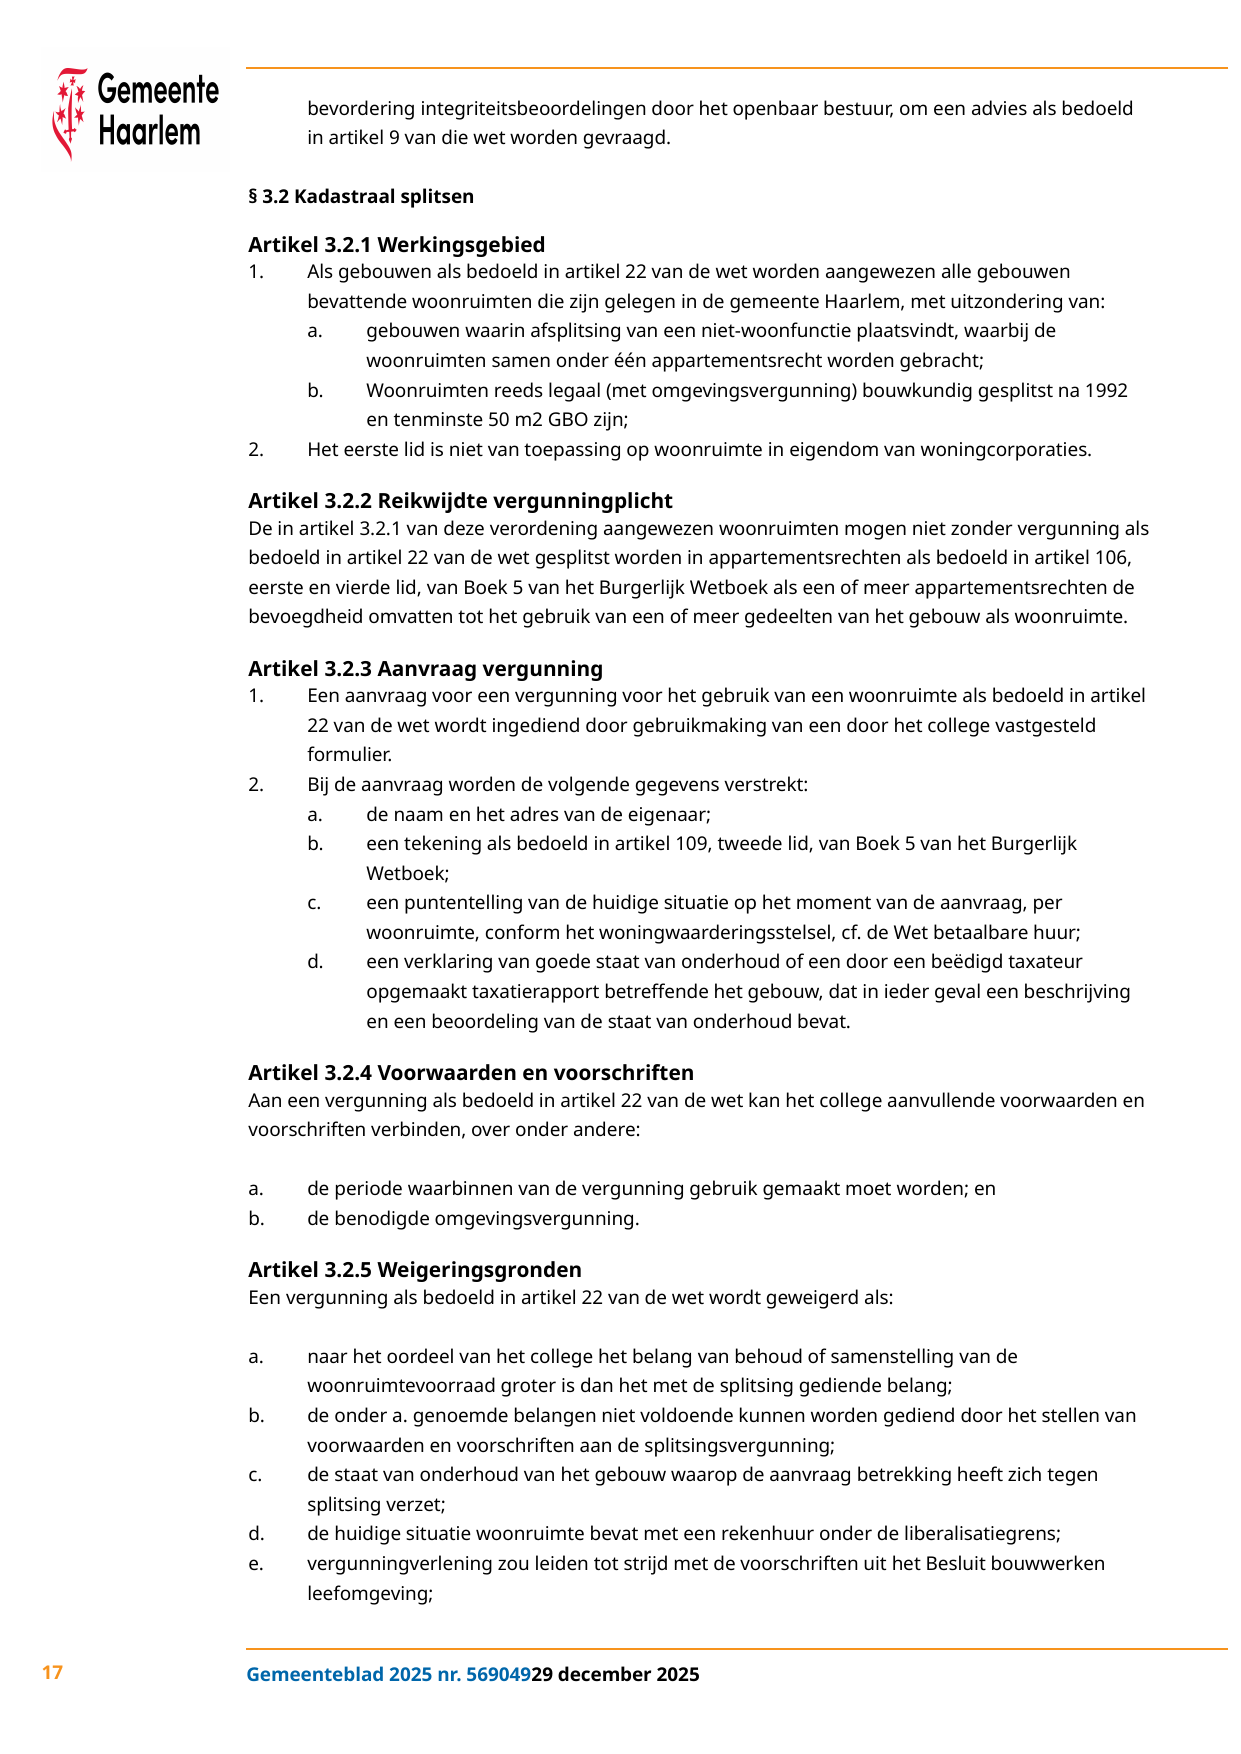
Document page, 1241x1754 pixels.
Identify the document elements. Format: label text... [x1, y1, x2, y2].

text De in artikel 3.2.1 van deze verordening aangewezen woonruimten mogen niet zonder vergunning als bedoeld in artikel 22 van de wet gesplitst worden in appartementsrechten als bedoeld in artikel 106, eerste en vierde lid, van Boek 5 van het Burgerlijk Wetboek als een of meer appartementsrechten de bevoegdheid omvatten tot het gebruik van een of meer gedeelten van het gebouw als woonruimte. [248, 515, 1152, 629]
list Als gebouwen als bedoeld in artikel 22 van de wet worden aangewezen alle gebouwen bevattende woonruimten die zijn gelegen in de gemeente Haarlem, met uitzondering van: [248, 258, 1152, 314]
text Artikel 3.2.1 Werkingsgebied [248, 230, 1152, 258]
text Een vergunning als bedoeld in artikel 22 van de wet wordt geweigerd als: [248, 1284, 1152, 1310]
text Artikel 3.2.4 Voorwaarden en voorschriften [248, 1058, 1152, 1087]
text Artikel 3.2.5 Weigeringsgronden [248, 1256, 1152, 1284]
list Woonruimten reeds legaal (met omgevingsvergunning) bouwkundig gesplitst na 1992 en tenminste 50 m2 GBO zijn; [307, 377, 1152, 432]
list een verklaring van goede staat van onderhoud of een door een beëdigd taxateur opgemaakt taxatierapport betreffende het gebouw, dat in ieder geval een beschrijving en een beoordeling van de staat van onderhoud bevat. [307, 949, 1152, 1034]
picture [41, 47, 231, 172]
text Artikel 3.2.3 Aanvraag vergunning [248, 654, 1152, 682]
list de staat van onderhoud van het gebouw waarop de aanvraag betrekking heeft zich tegen splitsing verzet; [248, 1461, 1152, 1517]
list de periode waarbinnen van de vergunning gebruik gemaakt moet worden; en [248, 1176, 1152, 1201]
text Artikel 3.2.2 Reikwijdte vergunningplicht [248, 486, 1152, 515]
list Een aanvraag voor een vergunning voor het gebruik van een woonruimte als bedoeld in artikel 22 van de wet wordt ingediend door gebruikmaking van een door het college vastgesteld formulier. [248, 682, 1152, 767]
text Aan een vergunning als bedoeld in artikel 22 van de wet kan het college aanvullende voorwaarden en voorschriften verbinden, over onder andere: [248, 1087, 1152, 1142]
list Bij de aanvraag worden de volgende gegevens verstrekt: [248, 771, 1152, 797]
text § 3.2 Kadastraal splitsen [248, 183, 1152, 209]
list vergunningverlening zou leiden tot strijd met de voorschriften uit het Besluit bouwwerken leefomgeving; [248, 1550, 1152, 1606]
list een tekening als bedoeld in artikel 109, tweede lid, van Boek 5 van het Burgerlijk Wetboek; [307, 830, 1152, 886]
list een puntentelling van de huidige situatie op het moment van de aanvraag, per woonruimte, conform het woningwaarderingsstelsel, cf. de Wet betaalbare huur; [307, 889, 1152, 945]
list de onder a. genoemde belangen niet voldoende kunnen worden gediend door het stellen van voorwaarden en voorschriften aan de splitsingsvergunning; [248, 1402, 1152, 1458]
list naar het oordeel van het college het belang van behoud of samenstelling van de woonruimtevoorraad groter is dan het met de splitsing gediende belang; [248, 1343, 1152, 1398]
list Het eerste lid is niet van toepassing op woonruimte in eigendom van woningcorporaties. [248, 436, 1152, 462]
list de benodigde omgevingsvergunning. [248, 1205, 1152, 1231]
list gebouwen waarin afsplitsing van een niet-woonfunctie plaatsvindt, waarbij de woonruimten samen onder één appartementsrecht worden gebracht; [307, 318, 1152, 373]
list bevordering integriteitsbeoordelingen door het openbaar bestuur, om een advies als bedoeld in artikel 9 van die wet worden gevraagd. [248, 95, 1152, 150]
list de naam en het adres van de eigenaar; [307, 801, 1152, 827]
list de huidige situatie woonruimte bevat met een rekenhuur onder de liberalisatiegrens; [248, 1521, 1152, 1546]
